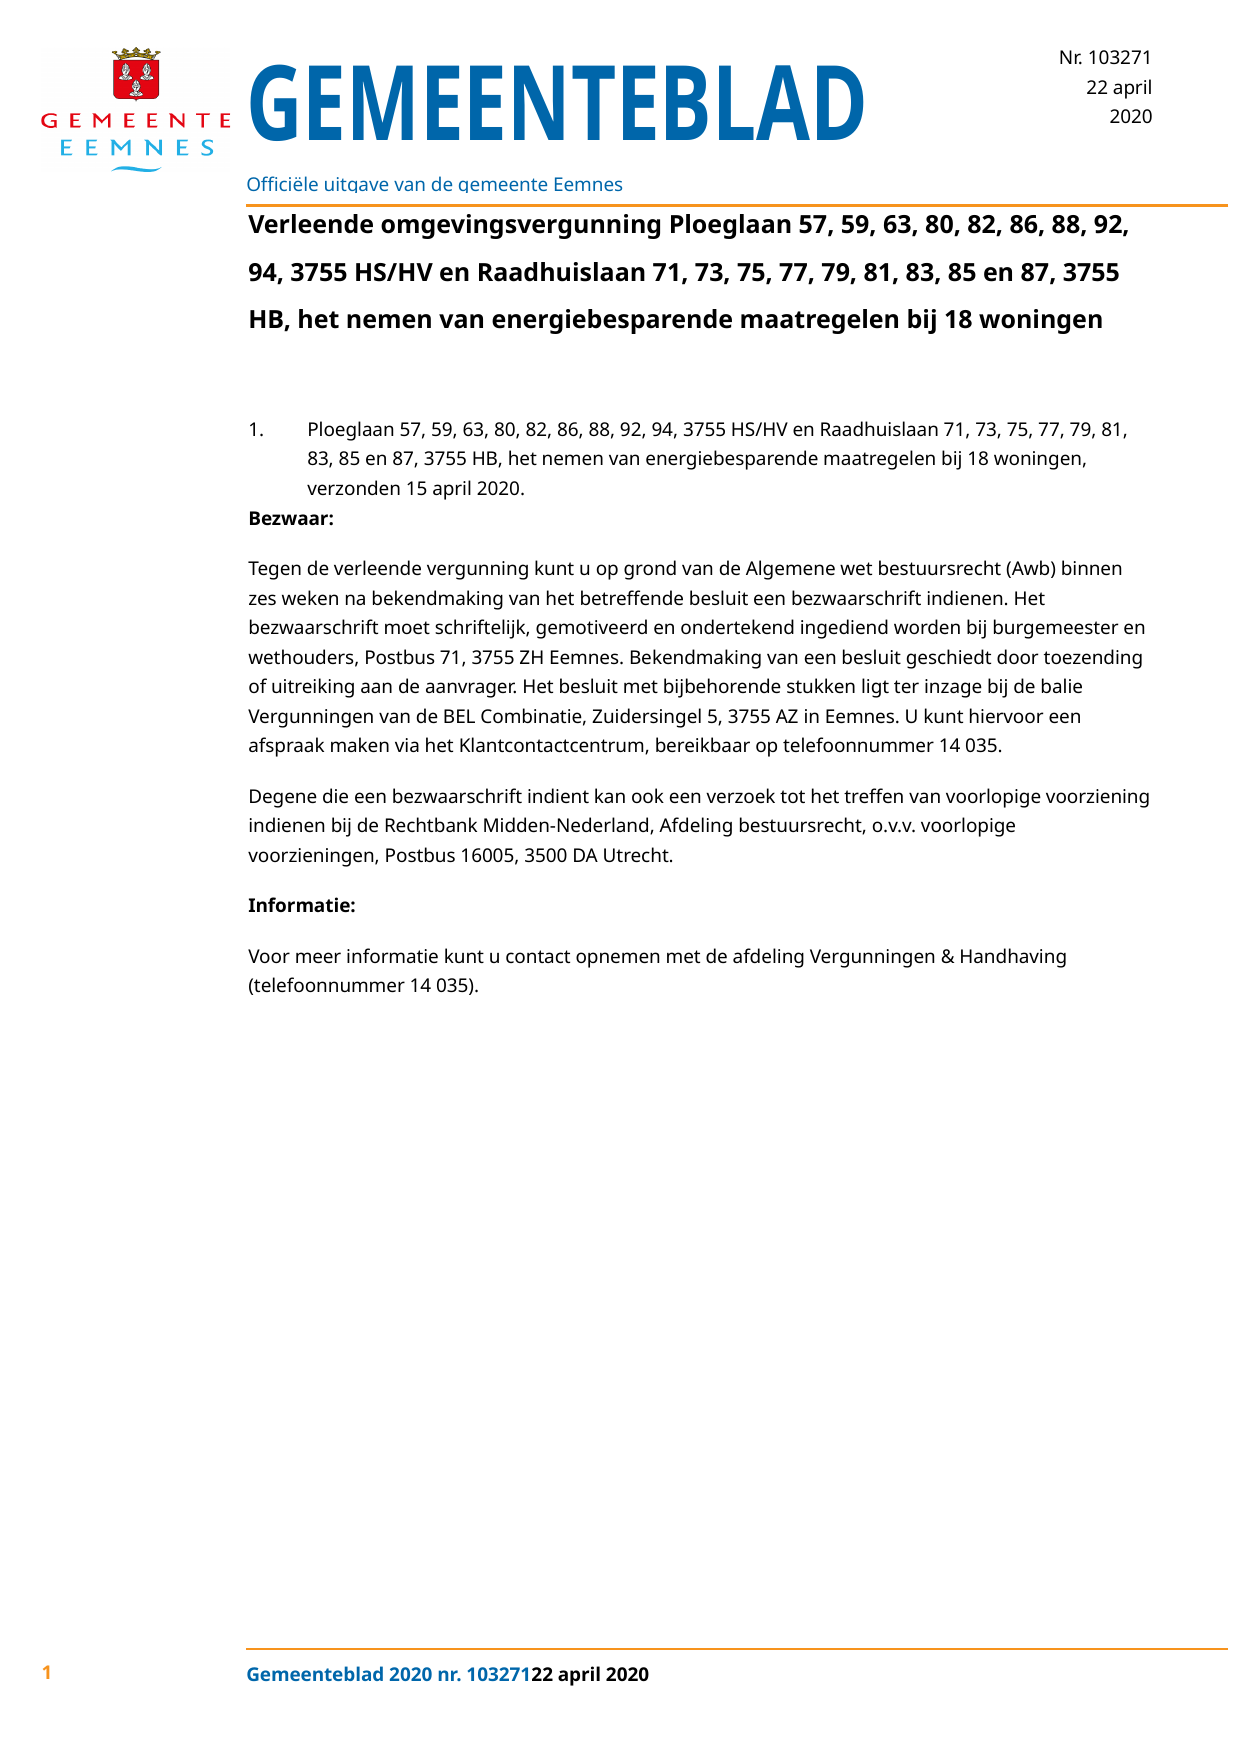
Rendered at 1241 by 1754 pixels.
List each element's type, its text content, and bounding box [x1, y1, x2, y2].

text Tegen de verleende vergunning kunt u op grond van de Algemene wet bestuursrecht (Awb) binnen zes weken na bekendmaking van het betreffende besluit een bezwaarschrift indienen. Het bezwaarschrift moet schriftelijk, gemotiveerd en ondertekend ingediend worden bij burgemeester en wethouders, Postbus 71, 3755 ZH Eemnes. Bekendmaking van een besluit geschiedt door toezending of uitreiking aan de aanvrager. Het besluit met bijbehorende stukken ligt ter inzage bij de balie Vergunningen van de BEL Combinatie, Zuidersingel 5, 3755 AZ in Eemnes. U kunt hiervoor een afspraak maken via het Klantcontactcentrum, bereikbaar op telefoonnummer 14 035. [248, 555, 1152, 758]
picture [41, 47, 231, 172]
text Degene die een bezwaarschrift indient kan ook een verzoek tot het treffen van voorlopige voorziening indienen bij de Rechtbank Midden-Nederland, Afdeling bestuursrecht, o.v.v. voorlopige voorzieningen, Postbus 16005, 3500 DA Utrecht. [248, 783, 1152, 868]
list Ploeglaan 57, 59, 63, 80, 82, 86, 88, 92, 94, 3755 HS/HV en Raadhuislaan 71, 73, 75, 77, 79, 81, 83, 85 en 87, 3755 HB, het nemen van energiebesparende maatregelen bij 18 woningen, verzonden 15 april 2020. [248, 416, 1152, 501]
text Informatie: [248, 893, 1152, 918]
text Bezwaar: [248, 505, 1152, 530]
text Voor meer informatie kunt u contact opnemen met de afdeling Vergunningen & Handhaving (telefoonnummer 14 035). [248, 943, 1152, 998]
text Verleende omgevingsvergunning Ploeglaan 57, 59, 63, 80, 82, 86, 88, 92, 94, 3755 HS/HV en Raadhuislaan 71, 73, 75, 77, 79, 81, 83, 85 en 87, 3755 HB, het nemen van energiebesparende maatregelen bij 18 woningen [248, 207, 1152, 336]
